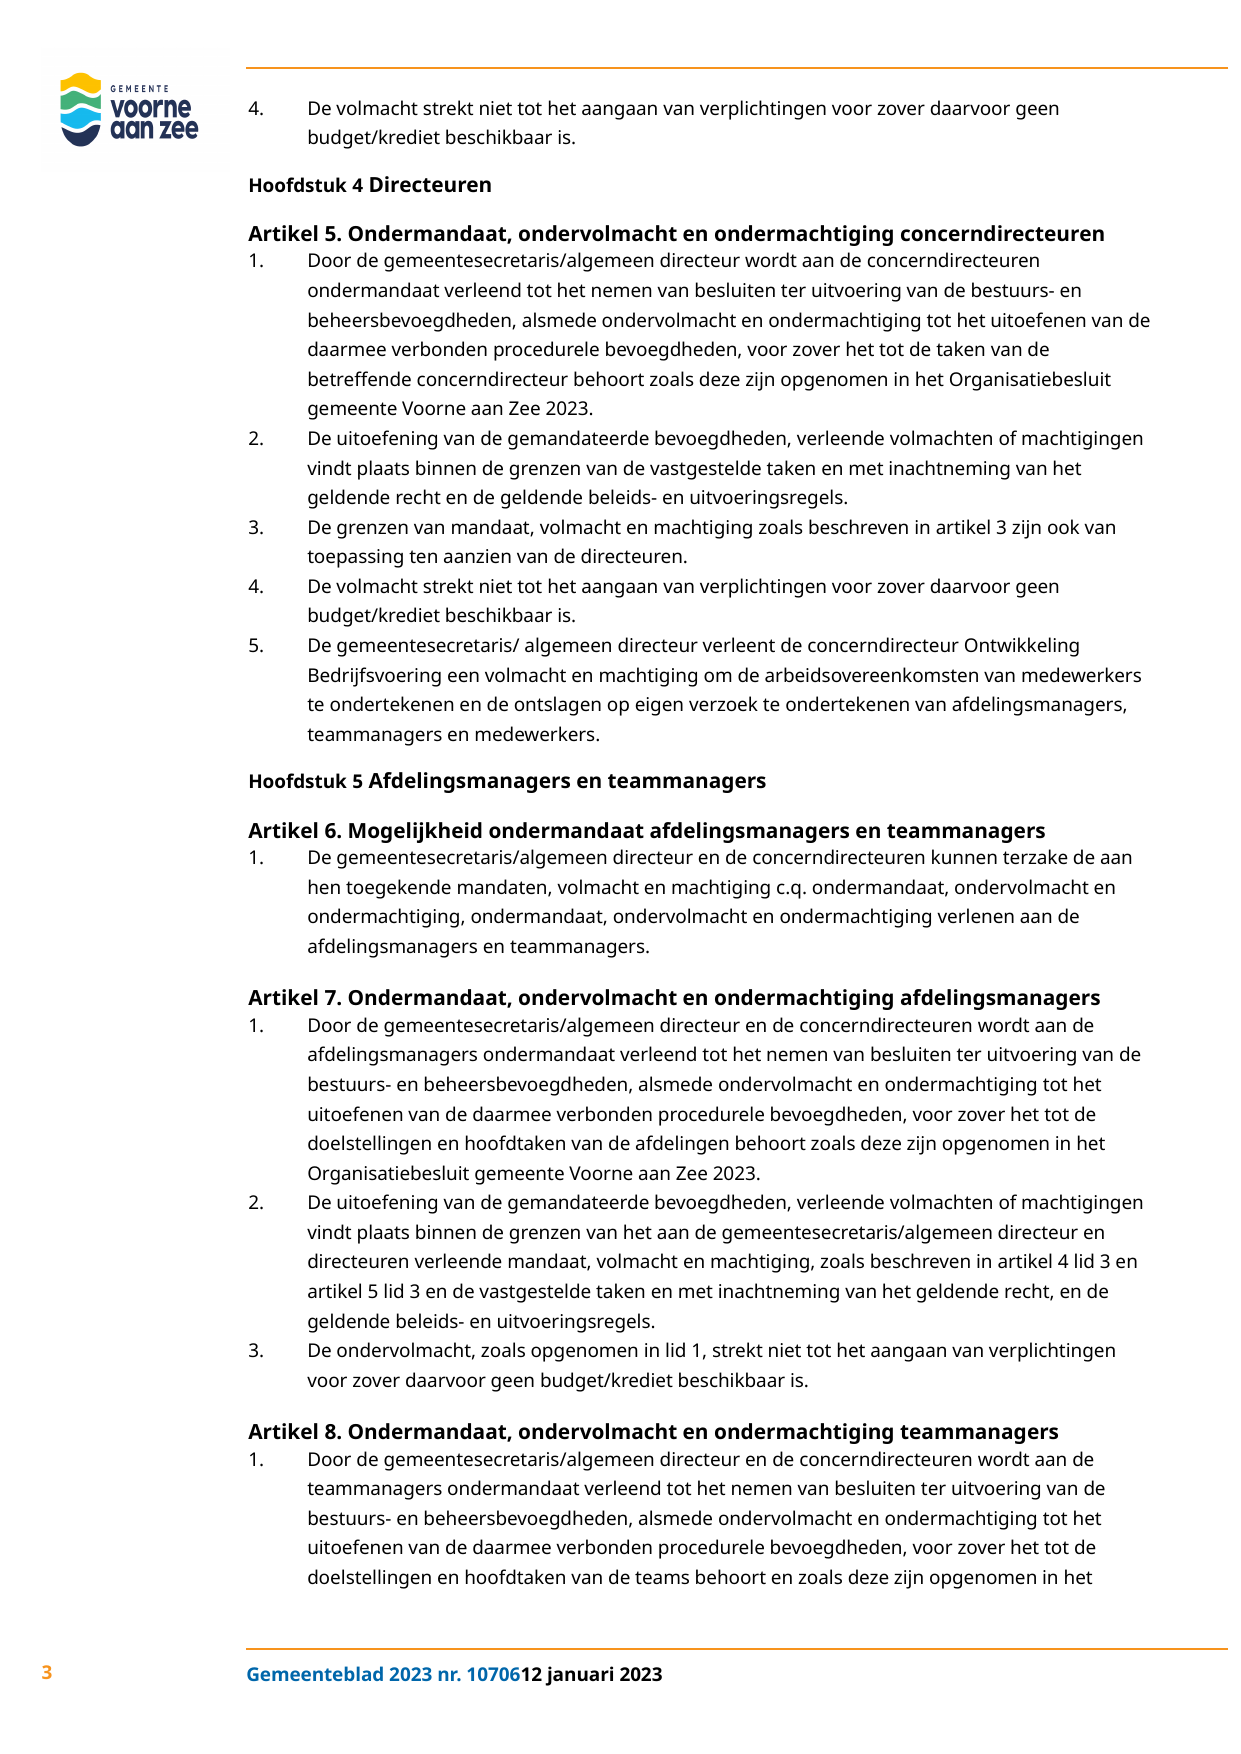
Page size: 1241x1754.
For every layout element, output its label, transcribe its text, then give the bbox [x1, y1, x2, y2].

list De uitoefening van de gemandateerde bevoegdheden, verleende volmachten of machtigingen vindt plaats binnen de grenzen van de vastgestelde taken en met inachtneming van het geldende recht en de geldende beleids- en uitvoeringsregels. [248, 425, 1152, 510]
list De gemeentesecretaris/algemeen directeur en de concerndirecteuren kunnen terzake de aan hen toegekende mandaten, volmacht en machtiging c.q. ondermandaat, ondervolmacht en ondermachtiging, ondermandaat, ondervolmacht en ondermachtiging verlenen aan de afdelingsmanagers en teammanagers. [248, 844, 1152, 959]
list De gemeentesecretaris/ algemeen directeur verleent de concerndirecteur Ontwikkeling Bedrijfsvoering een volmacht en machtiging om de arbeidsovereenkomsten van medewerkers te ondertekenen en de ontslagen op eigen verzoek te ondertekenen van afdelingsmanagers, teammanagers en medewerkers. [248, 632, 1152, 747]
list De volmacht strekt niet tot het aangaan van verplichtingen voor zover daarvoor geen budget/krediet beschikbaar is. [248, 95, 1152, 150]
text Artikel 7. Ondermandaat, ondervolmacht en ondermachtiging afdelingsmanagers [248, 983, 1152, 1012]
text Artikel 8. Ondermandaat, ondervolmacht en ondermachtiging teammanagers [248, 1417, 1152, 1446]
list De grenzen van mandaat, volmacht en machtiging zoals beschreven in artikel 3 zijn ook van toepassing ten aanzien van de directeuren. [248, 514, 1152, 569]
list Door de gemeentesecretaris/algemeen directeur en de concerndirecteuren wordt aan de afdelingsmanagers ondermandaat verleend tot het nemen van besluiten ter uitvoering van de bestuurs- en beheersbevoegdheden, alsmede ondervolmacht en ondermachtiging tot het uitoefenen van de daarmee verbonden procedurele bevoegdheden, voor zover het tot de doelstellingen en hoofdtaken van de afdelingen behoort zoals deze zijn opgenomen in het Organisatiebesluit gemeente Voorne aan Zee 2023. [248, 1012, 1152, 1186]
text Hoofdstuk 4 Directeuren [248, 170, 1152, 198]
text Artikel 5. Ondermandaat, ondervolmacht en ondermachtiging concerndirecteuren [248, 219, 1152, 248]
text Artikel 6. Mogelijkheid ondermandaat afdelingsmanagers en teammanagers [248, 816, 1152, 844]
list De ondervolmacht, zoals opgenomen in lid 1, strekt niet tot het aangaan van verplichtingen voor zover daarvoor geen budget/krediet beschikbaar is. [248, 1337, 1152, 1393]
list Door de gemeentesecretaris/algemeen directeur wordt aan de concerndirecteuren ondermandaat verleend tot het nemen van besluiten ter uitvoering van de bestuurs- en beheersbevoegdheden, alsmede ondervolmacht en ondermachtiging tot het uitoefenen van de daarmee verbonden procedurele bevoegdheden, voor zover het tot de taken van de betreffende concerndirecteur behoort zoals deze zijn opgenomen in het Organisatiebesluit gemeente Voorne aan Zee 2023. [248, 248, 1152, 421]
list De volmacht strekt niet tot het aangaan van verplichtingen voor zover daarvoor geen budget/krediet beschikbaar is. [248, 573, 1152, 628]
text Hoofdstuk 5 Afdelingsmanagers en teammanagers [248, 767, 1152, 795]
list Door de gemeentesecretaris/algemeen directeur en de concerndirecteuren wordt aan de teammanagers ondermandaat verleend tot het nemen van besluiten ter uitvoering van de bestuurs- en beheersbevoegdheden, alsmede ondervolmacht en ondermachtiging tot het uitoefenen van de daarmee verbonden procedurele bevoegdheden, voor zover het tot de doelstellingen en hoofdtaken van de teams behoort en zoals deze zijn opgenomen in het [248, 1446, 1152, 1590]
list De uitoefening van de gemandateerde bevoegdheden, verleende volmachten of machtigingen vindt plaats binnen de grenzen van het aan de gemeentesecretaris/algemeen directeur en directeuren verleende mandaat, volmacht en machtiging, zoals beschreven in artikel 4 lid 3 en artikel 5 lid 3 en de vastgestelde taken en met inachtneming van het geldende recht, en de geldende beleids- en uitvoeringsregels. [248, 1189, 1152, 1333]
picture [41, 47, 231, 172]
